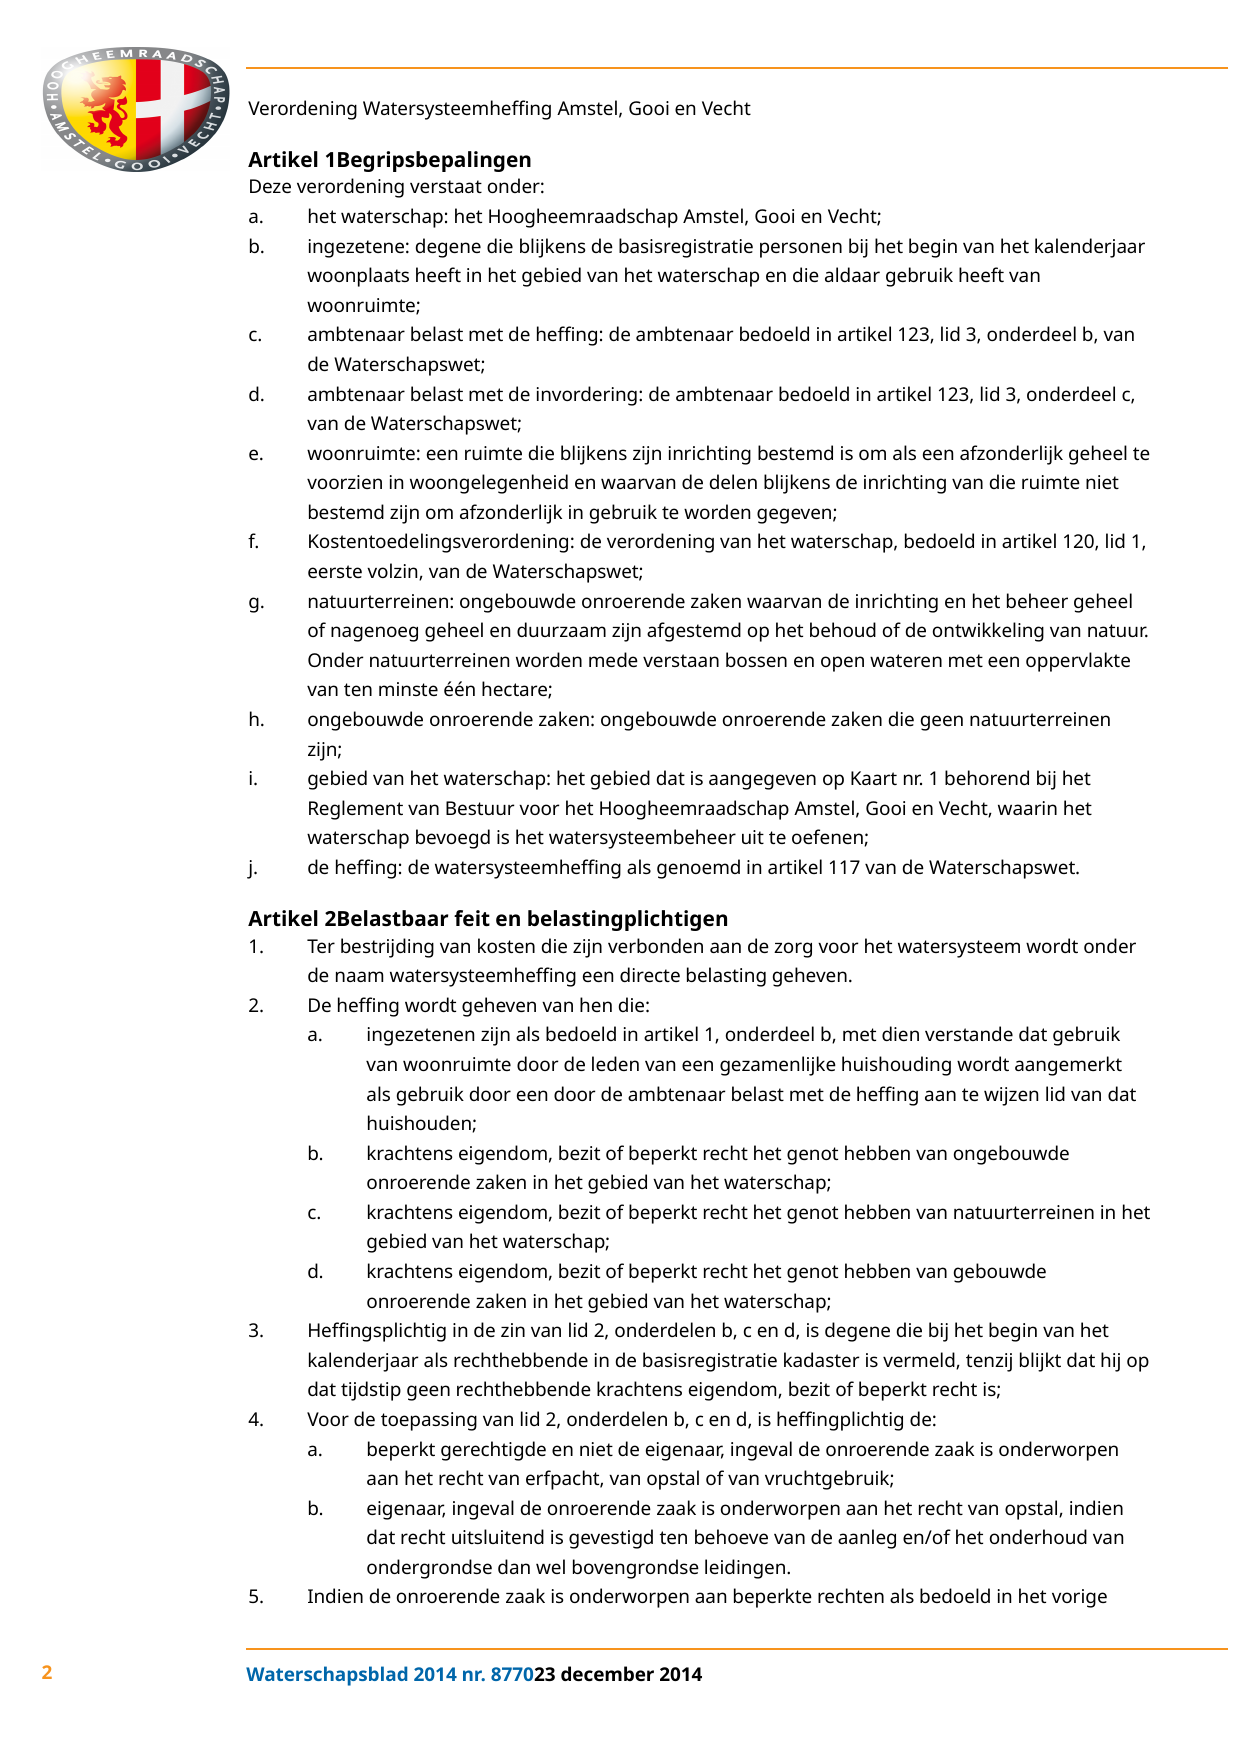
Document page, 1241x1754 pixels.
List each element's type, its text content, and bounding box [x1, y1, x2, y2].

list krachtens eigendom, bezit of beperkt recht het genot hebben van ongebouwde onroerende zaken in het gebied van het waterschap; [307, 1140, 1152, 1195]
list beperkt gerechtigde en niet de eigenaar, ingeval de onroerende zaak is onderworpen aan het recht van erfpacht, van opstal of van vruchtgebruik; [307, 1436, 1152, 1491]
list eigenaar, ingeval de onroerende zaak is onderworpen aan het recht van opstal, indien dat recht uitsluitend is gevestigd ten behoeve van de aanleg en/of het onderhoud van ondergrondse dan wel bovengrondse leidingen. [307, 1495, 1152, 1580]
list woonruimte: een ruimte die blijkens zijn inrichting bestemd is om als een afzonderlijk geheel te voorzien in woongelegenheid en waarvan de delen blijkens de inrichting van die ruimte niet bestemd zijn om afzonderlijk in gebruik te worden gegeven; [248, 440, 1152, 525]
list ingezetene: degene die blijkens de basisregistratie personen bij het begin van het kalenderjaar woonplaats heeft in het gebied van het waterschap en die aldaar gebruik heeft van woonruimte; [248, 233, 1152, 318]
text Deze verordening verstaat onder: [248, 174, 1152, 199]
list krachtens eigendom, bezit of beperkt recht het genot hebben van natuurterreinen in het gebied van het waterschap; [307, 1199, 1152, 1254]
list natuurterreinen: ongebouwde onroerende zaken waarvan de inrichting en het beheer geheel of nagenoeg geheel en duurzaam zijn afgestemd op het behoud of de ontwikkeling van natuur. Onder natuurterreinen worden mede verstaan bossen en open wateren met een oppervlakte van ten minste één hectare; [248, 588, 1152, 702]
list Ter bestrijding van kosten die zijn verbonden aan de zorg voor het watersysteem wordt onder de naam watersysteemheffing een directe belasting geheven. [248, 933, 1152, 988]
list Kostentoedelingsverordening: de verordening van het waterschap, bedoeld in artikel 120, lid 1, eerste volzin, van de Waterschapswet; [248, 529, 1152, 584]
list Voor de toepassing van lid 2, onderdelen b, c en d, is heffingplichtig de: [248, 1406, 1152, 1432]
list de heffing: de watersysteemheffing als genoemd in artikel 117 van de Waterschapswet. [248, 854, 1152, 880]
list krachtens eigendom, bezit of beperkt recht het genot hebben van gebouwde onroerende zaken in het gebied van het waterschap; [307, 1258, 1152, 1314]
list ambtenaar belast met de invordering: de ambtenaar bedoeld in artikel 123, lid 3, onderdeel c, van de Waterschapswet; [248, 381, 1152, 436]
list gebied van het waterschap: het gebied dat is aangegeven op Kaart nr. 1 behorend bij het Reglement van Bestuur voor het Hoogheemraadschap Amstel, Gooi en Vecht, waarin het waterschap bevoegd is het watersysteembeheer uit te oefenen; [248, 765, 1152, 850]
list Heffingsplichtig in de zin van lid 2, onderdelen b, c en d, is degene die bij het begin van het kalenderjaar als rechthebbende in de basisregistratie kadaster is vermeld, tenzij blijkt dat hij op dat tijdstip geen rechthebbende krachtens eigendom, bezit of beperkt recht is; [248, 1317, 1152, 1402]
list De heffing wordt geheven van hen die: [248, 992, 1152, 1018]
text Artikel 1Begripsbepalingen [248, 145, 1152, 174]
list ingezetenen zijn als bedoeld in artikel 1, onderdeel b, met dien verstande dat gebruik van woonruimte door de leden van een gezamenlijke huishouding wordt aangemerkt als gebruik door een door de ambtenaar belast met de heffing aan te wijzen lid van dat huishouden; [307, 1022, 1152, 1136]
list het waterschap: het Hoogheemraadschap Amstel, Gooi en Vecht; [248, 203, 1152, 229]
list ambtenaar belast met de heffing: de ambtenaar bedoeld in artikel 123, lid 3, onderdeel b, van de Waterschapswet; [248, 322, 1152, 377]
list ongebouwde onroerende zaken: ongebouwde onroerende zaken die geen natuurterreinen zijn; [248, 706, 1152, 761]
list Indien de onroerende zaak is onderworpen aan beperkte rechten als bedoeld in het vorige [248, 1584, 1152, 1609]
text Verordening Watersysteemheffing Amstel, Gooi en Vecht [248, 95, 1152, 121]
text Artikel 2Belastbaar feit en belastingplichtigen [248, 904, 1152, 933]
picture [41, 47, 231, 172]
